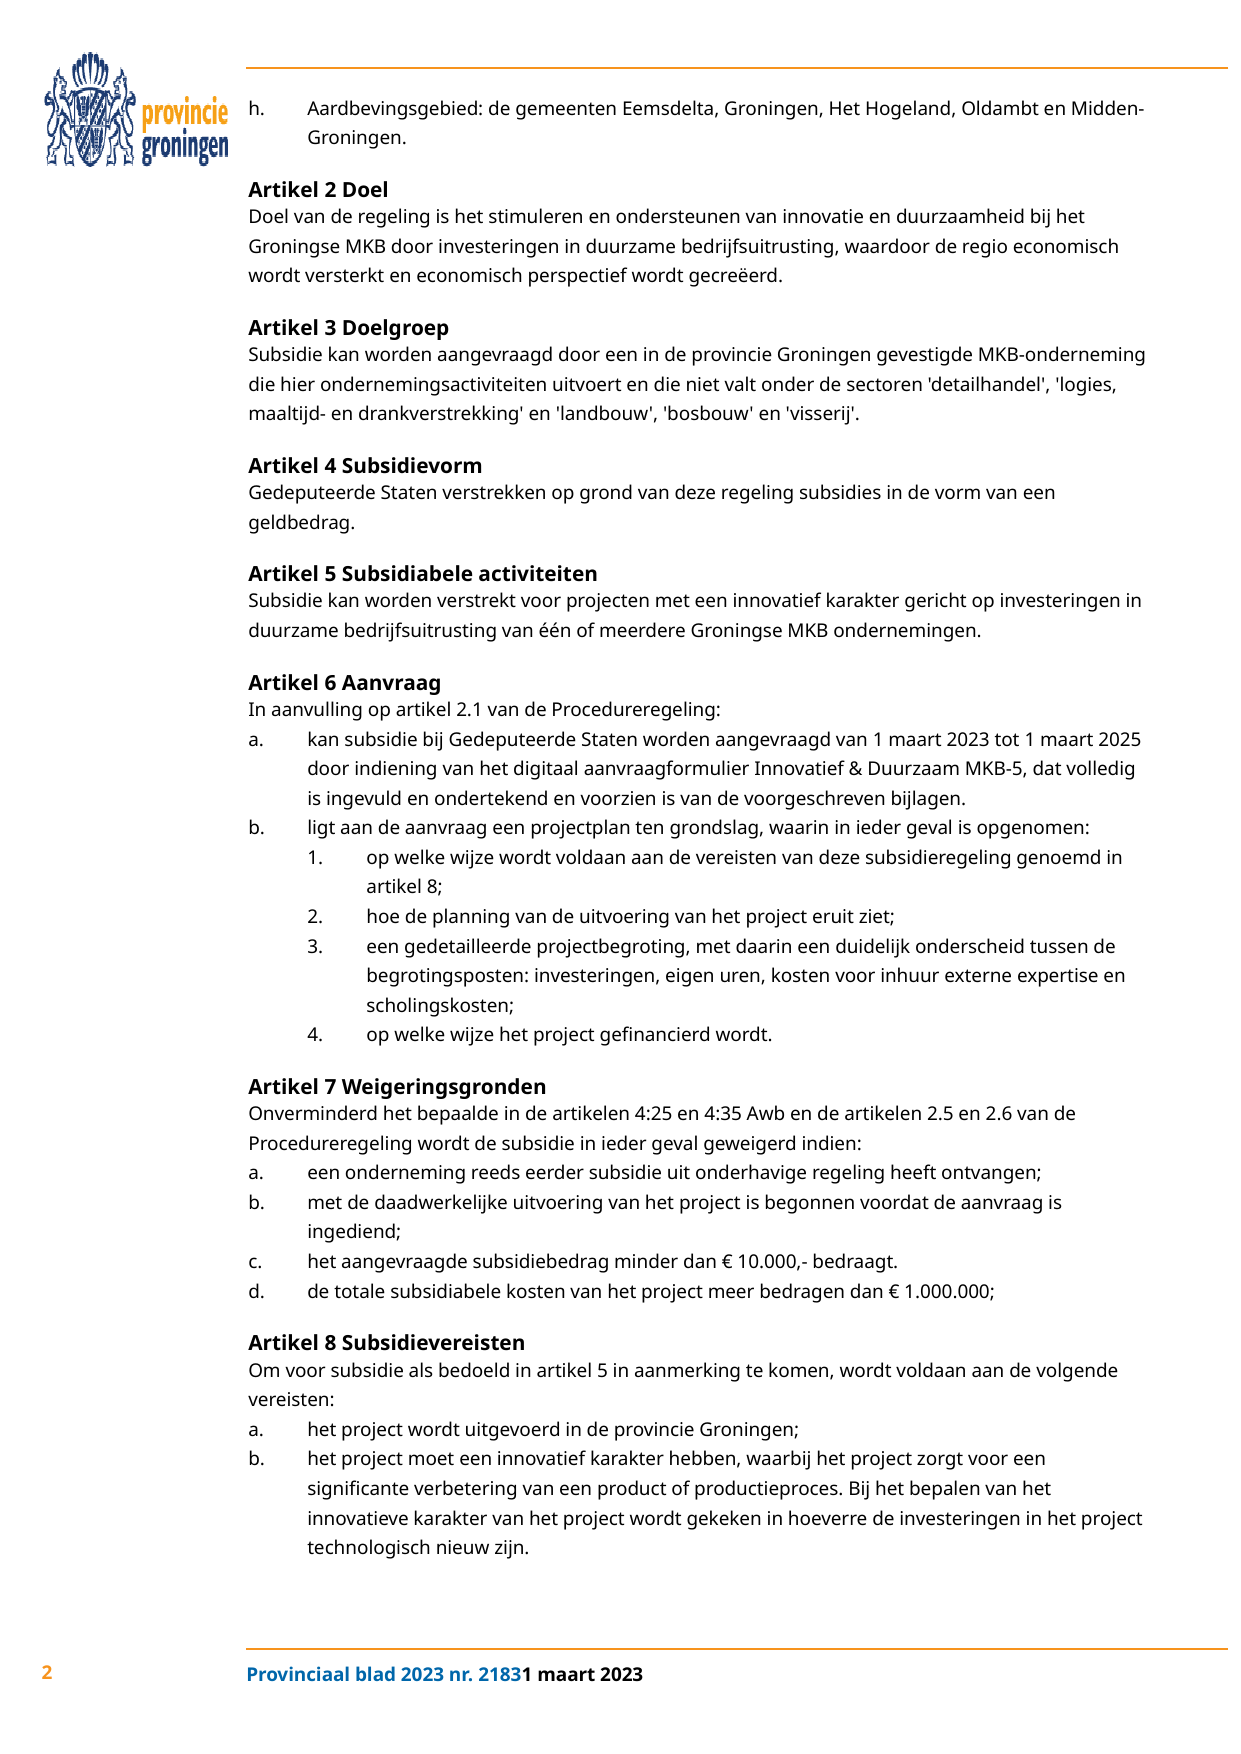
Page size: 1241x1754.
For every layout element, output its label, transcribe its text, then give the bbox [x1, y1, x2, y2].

text Artikel 8 Subsidievereisten [248, 1328, 1152, 1357]
text Gedeputeerde Staten verstrekken op grond van deze regeling subsidies in de vorm van een geldbedrag. [248, 479, 1152, 534]
text Subsidie kan worden aangevraagd door een in de provincie Groningen gevestigde MKB-onderneming die hier ondernemingsactiviteiten uitvoert en die niet valt onder de sectoren 'detailhandel', 'logies, maaltijd- en drankverstrekking' en 'landbouw', 'bosbouw' en 'visserij'. [248, 341, 1152, 426]
list Aardbevingsgebied: de gemeenten Eemsdelta, Groningen, Het Hogeland, Oldambt en Midden-Groningen. [248, 95, 1152, 150]
text Artikel 3 Doelgroep [248, 313, 1152, 341]
list op welke wijze wordt voldaan aan de vereisten van deze subsidieregeling genoemd in artikel 8; [307, 844, 1152, 899]
list het project moet een innovatief karakter hebben, waarbij het project zorgt voor een significante verbetering van een product of productieproces. Bij het bepalen van het innovatieve karakter van het project wordt gekeken in hoeverre de investeringen in het project technologisch nieuw zijn. [248, 1446, 1152, 1560]
text Doel van de regeling is het stimuleren en ondersteunen van innovatie en duurzaamheid bij het Groningse MKB door investeringen in duurzame bedrijfsuitrusting, waardoor de regio economisch wordt versterkt en economisch perspectief wordt gecreëerd. [248, 203, 1152, 288]
text Subsidie kan worden verstrekt voor projecten met een innovatief karakter gericht op investeringen in duurzame bedrijfsuitrusting van één of meerdere Groningse MKB ondernemingen. [248, 588, 1152, 643]
picture [41, 47, 231, 172]
list het aangevraagde subsidiebedrag minder dan € 10.000,- bedraagt. [248, 1248, 1152, 1274]
text In aanvulling op artikel 2.1 van de Procedureregeling: [248, 696, 1152, 722]
list kan subsidie bij Gedeputeerde Staten worden aangevraagd van 1 maart 2023 tot 1 maart 2025 door indiening van het digitaal aanvraagformulier Innovatief & Duurzaam MKB-5, dat volledig is ingevuld en ondertekend en voorzien is van de voorgeschreven bijlagen. [248, 726, 1152, 811]
list een gedetailleerde projectbegroting, met daarin een duidelijk onderscheid tussen de begrotingsposten: investeringen, eigen uren, kosten voor inhuur externe expertise en scholingskosten; [307, 933, 1152, 1018]
text Om voor subsidie als bedoeld in artikel 5 in aanmerking te komen, wordt voldaan aan de volgende vereisten: [248, 1357, 1152, 1412]
text Artikel 6 Aanvraag [248, 668, 1152, 696]
list een onderneming reeds eerder subsidie uit onderhavige regeling heeft ontvangen; [248, 1159, 1152, 1185]
text Artikel 4 Subsidievorm [248, 451, 1152, 479]
text Artikel 5 Subsidiabele activiteiten [248, 559, 1152, 588]
text Artikel 2 Doel [248, 175, 1152, 203]
list op welke wijze het project gefinancierd wordt. [307, 1022, 1152, 1047]
text Artikel 7 Weigeringsgronden [248, 1072, 1152, 1100]
list het project wordt uitgevoerd in de provincie Groningen; [248, 1416, 1152, 1442]
list hoe de planning van de uitvoering van het project eruit ziet; [307, 903, 1152, 929]
text Onverminderd het bepaalde in de artikelen 4:25 en 4:35 Awb en de artikelen 2.5 en 2.6 van de Procedureregeling wordt de subsidie in ieder geval geweigerd indien: [248, 1100, 1152, 1156]
list de totale subsidiabele kosten van het project meer bedragen dan € 1.000.000; [248, 1278, 1152, 1304]
list ligt aan de aanvraag een projectplan ten grondslag, waarin in ieder geval is opgenomen: [248, 814, 1152, 840]
list met de daadwerkelijke uitvoering van het project is begonnen voordat de aanvraag is ingediend; [248, 1189, 1152, 1244]
